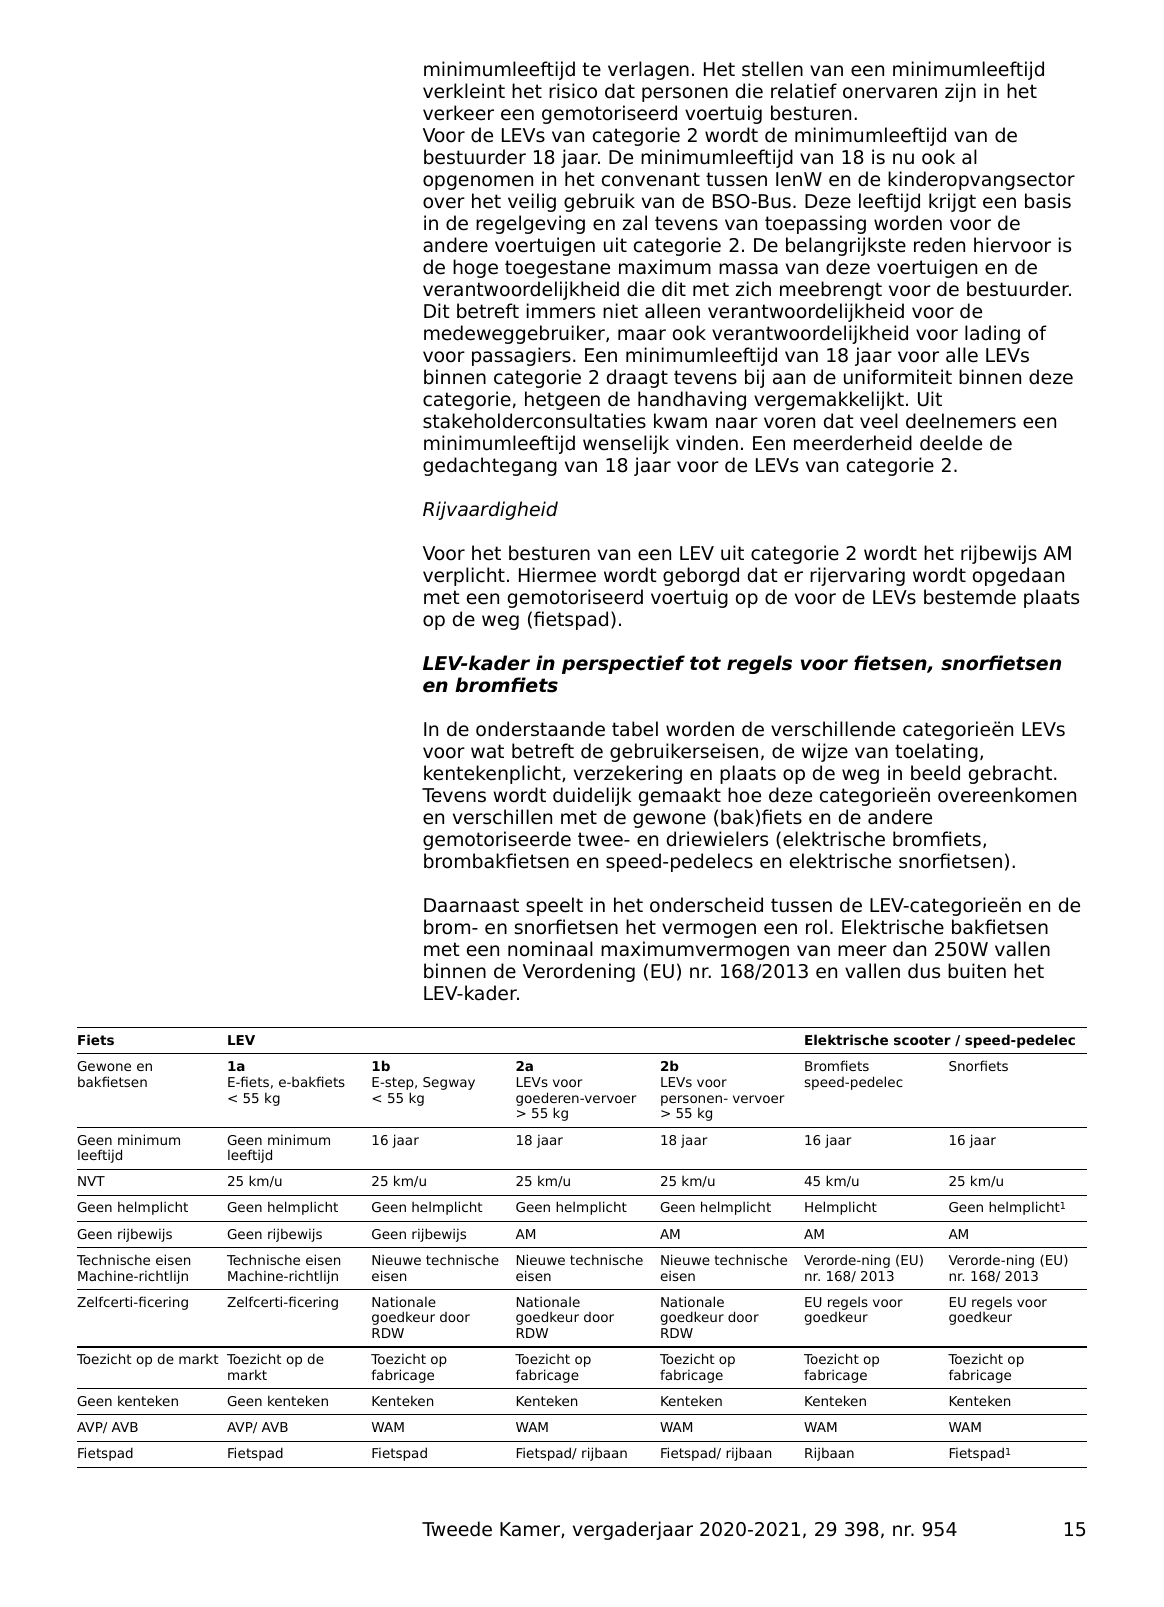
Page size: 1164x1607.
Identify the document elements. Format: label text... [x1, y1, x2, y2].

table_cell Kenteken [510, 1389, 654, 1414]
table_cell 45 km/u [798, 1170, 942, 1194]
table_header Elektrische scooter / speed-pedelec [798, 1028, 1087, 1053]
table_cell Helmplicht [798, 1196, 942, 1221]
table_cell 25 km/u [942, 1170, 1087, 1194]
table_cell Fietspad1 [942, 1442, 1087, 1467]
table_cell Geen helmplicht [365, 1196, 509, 1221]
table_cell 1a E-fiets, e-bakfiets < 55 kg [221, 1054, 365, 1127]
table_cell 25 km/u [221, 1170, 365, 1194]
table_cell Kenteken [942, 1389, 1087, 1414]
table_cell Toezicht op fabricage [510, 1348, 654, 1388]
table_cell Kenteken [365, 1389, 509, 1414]
table_cell Geen helmplicht1 [942, 1196, 1087, 1221]
table_cell Geen minimum leeftijd [221, 1128, 365, 1168]
table_cell WAM [942, 1415, 1087, 1441]
table_cell AM [654, 1222, 798, 1247]
text minimumleeftijd te verlagen. Het stellen van een minimumleeftijd verkleint het risico dat personen die relatief onervaren zijn in het verkeer een gemotoriseerd voertuig besturen. [422, 59, 1087, 125]
table_cell Toezicht op fabricage [654, 1348, 798, 1388]
table_cell Toezicht op de markt [77, 1348, 221, 1388]
table_cell Technische eisen Machine-richtlijn [77, 1248, 221, 1289]
table_cell Geen helmplicht [654, 1196, 798, 1221]
table_cell Toezicht op fabricage [942, 1348, 1087, 1388]
table_cell Zelfcerti-ficering [77, 1290, 221, 1346]
table_cell Bromfiets speed-pedelec [798, 1054, 942, 1127]
table_cell Toezicht op de markt [221, 1348, 365, 1388]
text Voor de LEVs van categorie 2 wordt de minimumleeftijd van de bestuurder 18 jaar. De minimumleeftijd van 18 is nu ook al opgenomen in het convenant tussen IenW en de kinderopvangsector over het veilig gebruik van de BSO-Bus. Deze leeftijd krijgt een basis in de regelgeving en zal tevens van toepassing worden voor de andere voertuigen uit categorie 2. De belangrijkste reden hiervoor is de hoge toegestane maximum massa van deze voertuigen en de verantwoordelijkheid die dit met zich meebrengt voor de bestuurder. Dit betreft immers niet alleen verantwoordelijkheid voor de medeweggebruiker, maar ook verantwoordelijkheid voor lading of voor passagiers. Een minimumleeftijd van 18 jaar voor alle LEVs binnen categorie 2 draagt tevens bij aan de uniformiteit binnen deze categorie, hetgeen de handhaving vergemakkelijkt. Uit stakeholderconsultaties kwam naar voren dat veel deelnemers een minimumleeftijd wenselijk vinden. Een meerderheid deelde de gedachtegang van 18 jaar voor de LEVs van categorie 2. [422, 125, 1087, 477]
table_cell Geen minimum leeftijd [77, 1128, 221, 1168]
table_cell Kenteken [798, 1389, 942, 1414]
table_cell Fietspad [221, 1442, 365, 1467]
table_cell Nieuwe technische eisen [365, 1248, 509, 1289]
table_cell Geen helmplicht [510, 1196, 654, 1221]
table_cell WAM [510, 1415, 654, 1441]
table_cell 25 km/u [654, 1170, 798, 1194]
table_cell Nieuwe technische eisen [654, 1248, 798, 1289]
table_cell 16 jaar [365, 1128, 509, 1168]
table_cell Fietspad [365, 1442, 509, 1467]
table_cell AM [798, 1222, 942, 1247]
table_cell EU regels voor goedkeur [942, 1290, 1087, 1346]
table_cell Geen kenteken [77, 1389, 221, 1414]
table_cell 18 jaar [510, 1128, 654, 1168]
table_cell Geen helmplicht [221, 1196, 365, 1221]
table_cell Verorde-ning (EU) nr. 168/ 2013 [798, 1248, 942, 1289]
table_cell 16 jaar [942, 1128, 1087, 1168]
table_cell Geen kenteken [221, 1389, 365, 1414]
table_cell AVP/ AVB [77, 1415, 221, 1441]
table_cell Nationale goedkeur door RDW [365, 1290, 509, 1346]
table_cell EU regels voor goedkeur [798, 1290, 942, 1346]
table_cell AM [942, 1222, 1087, 1247]
subtitle LEV-kader in perspectief tot regels voor fietsen, snorfietsen en bromfiets [422, 653, 1087, 697]
subtitle Rijvaardigheid [422, 499, 1087, 521]
text Voor het besturen van een LEV uit categorie 2 wordt het rijbewijs AM verplicht. Hiermee wordt geborgd dat er rijervaring wordt opgedaan met een gemotoriseerd voertuig op de voor de LEVs bestemde plaats op de weg (fietspad). [422, 543, 1087, 631]
table_cell Fietspad/ rijbaan [510, 1442, 654, 1467]
table_cell 25 km/u [365, 1170, 509, 1194]
table_cell Technische eisen Machine-richtlijn [221, 1248, 365, 1289]
table_cell Kenteken [654, 1389, 798, 1414]
table_cell Toezicht op fabricage [365, 1348, 509, 1388]
table_cell AM [510, 1222, 654, 1247]
table_cell WAM [798, 1415, 942, 1441]
table_cell Geen rijbewijs [365, 1222, 509, 1247]
table_cell Geen helmplicht [77, 1196, 221, 1221]
table_header LEV [221, 1028, 798, 1053]
table_cell Nationale goedkeur door RDW [510, 1290, 654, 1346]
table_cell Fietspad [77, 1442, 221, 1467]
table_cell Geen rijbewijs [77, 1222, 221, 1247]
table_cell 18 jaar [654, 1128, 798, 1168]
table_cell WAM [365, 1415, 509, 1441]
table_cell WAM [654, 1415, 798, 1441]
table_cell Zelfcerti-ficering [221, 1290, 365, 1346]
table_cell Toezicht op fabricage [798, 1348, 942, 1388]
table_cell 2b LEVs voor personen- vervoer > 55 kg [654, 1054, 798, 1127]
table_cell 16 jaar [798, 1128, 942, 1168]
table_cell Geen rijbewijs [221, 1222, 365, 1247]
text In de onderstaande tabel worden de verschillende categorieën LEVs voor wat betreft de gebruikerseisen, de wijze van toelating, kentekenplicht, verzekering en plaats op de weg in beeld gebracht. Tevens wordt duidelijk gemaakt hoe deze categorieën overeenkomen en verschillen met de gewone (bak)fiets en de andere gemotoriseerde twee- en driewielers (elektrische bromfiets, brombakfietsen en speed-pedelecs en elektrische snorfietsen). [422, 719, 1087, 873]
table_header Fiets [77, 1028, 221, 1053]
table_cell 2a LEVs voor goederen-vervoer > 55 kg [510, 1054, 654, 1127]
table_cell Rijbaan [798, 1442, 942, 1467]
table_cell Fietspad/ rijbaan [654, 1442, 798, 1467]
text Daarnaast speelt in het onderscheid tussen de LEV-categorieën en de brom- en snorfietsen het vermogen een rol. Elektrische bakfietsen met een nominaal maximumvermogen van meer dan 250W vallen binnen de Verordening (EU) nr. 168/2013 en vallen dus buiten het LEV-kader. [422, 895, 1087, 1005]
table_cell Snorfiets [942, 1054, 1087, 1127]
table_cell Nieuwe technische eisen [510, 1248, 654, 1289]
table_cell Verorde-ning (EU) nr. 168/ 2013 [942, 1248, 1087, 1289]
table_cell NVT [77, 1170, 221, 1194]
table_cell Gewone en bakfietsen [77, 1054, 221, 1127]
table_cell 1b E-step, Segway < 55 kg [365, 1054, 509, 1127]
table_cell 25 km/u [510, 1170, 654, 1194]
table_cell Nationale goedkeur door RDW [654, 1290, 798, 1346]
table_cell AVP/ AVB [221, 1415, 365, 1441]
